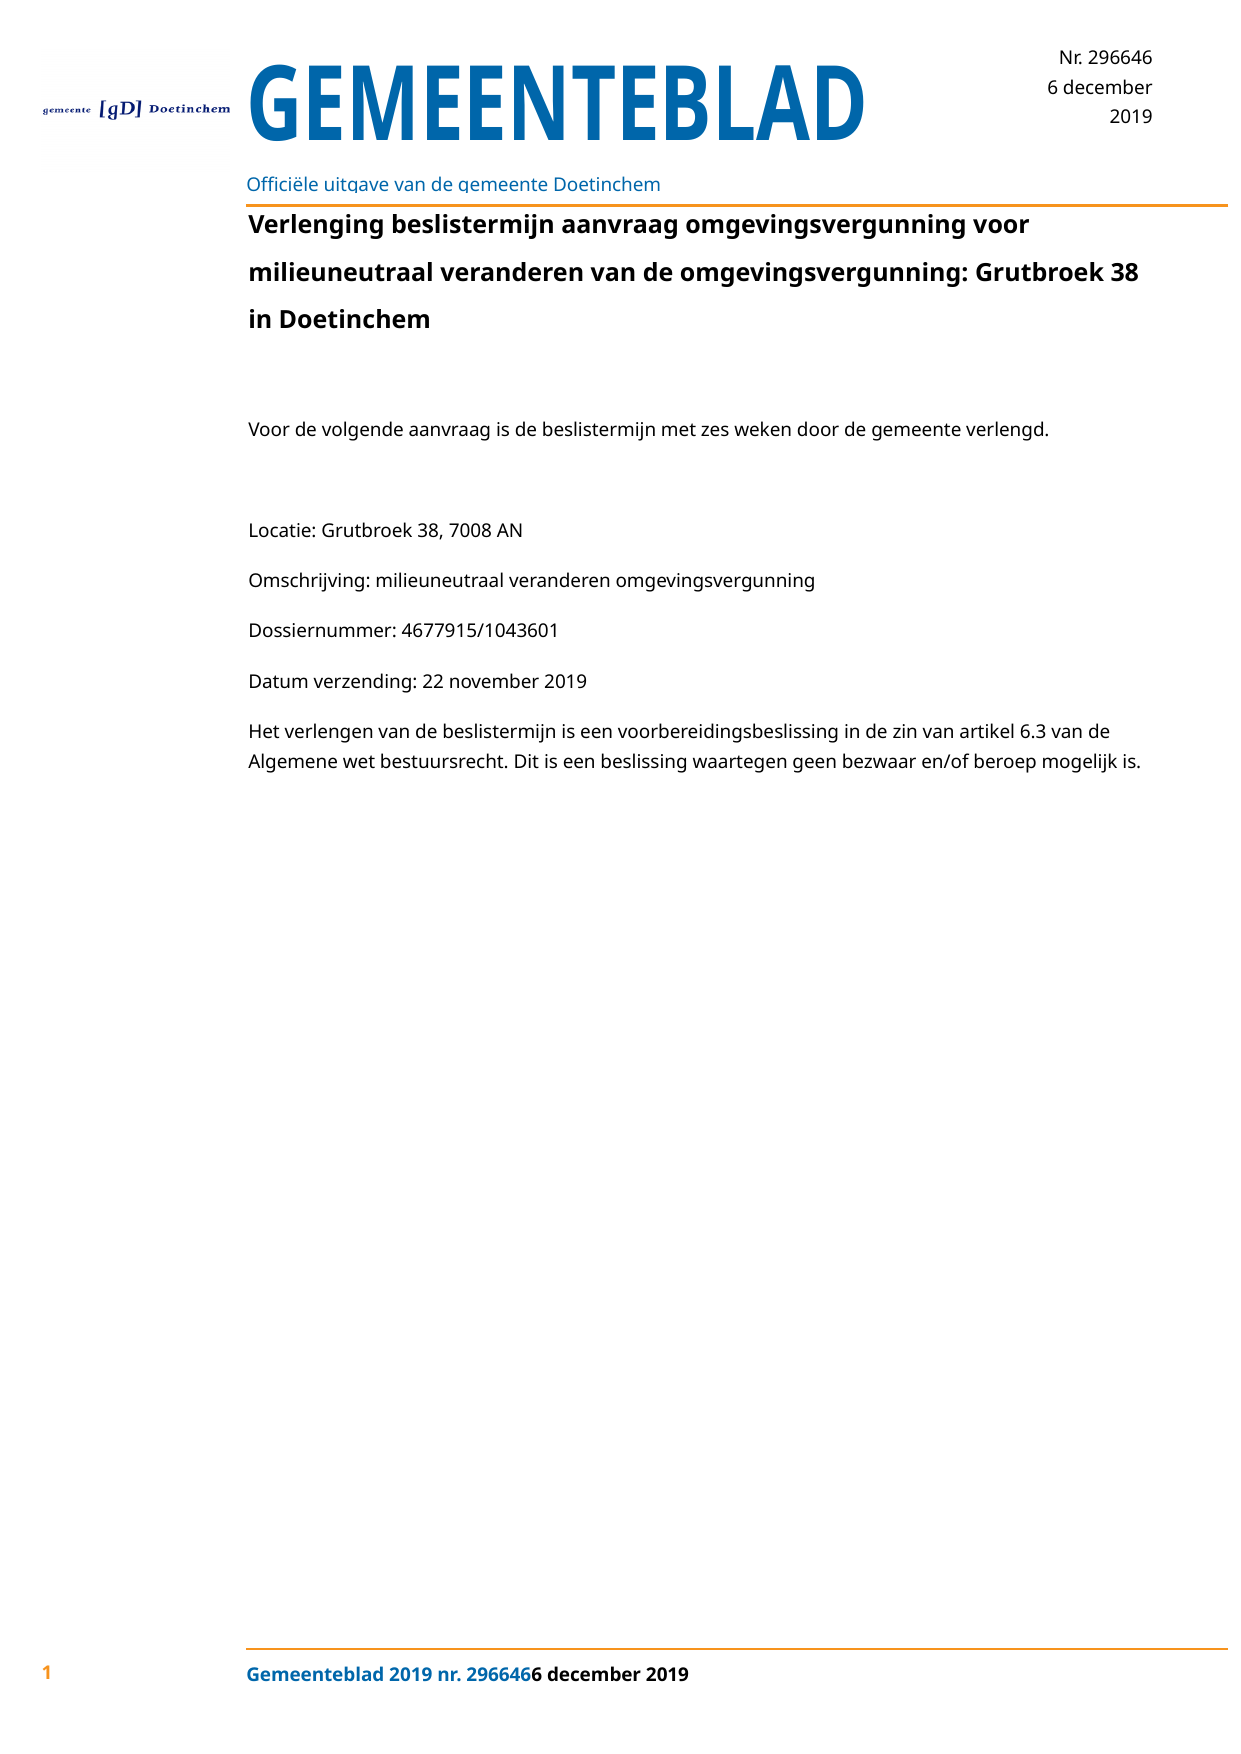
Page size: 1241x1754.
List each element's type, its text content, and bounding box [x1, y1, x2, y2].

text Dossiernummer: 4677915/1043601 [248, 618, 1152, 643]
text Het verlengen van de beslistermijn is een voorbereidingsbeslissing in de zin van artikel 6.3 van de Algemene wet bestuursrecht. Dit is een beslissing waartegen geen bezwaar en/of beroep mogelijk is. [248, 718, 1152, 774]
text Omschrijving: milieuneutraal veranderen omgevingsvergunning [248, 567, 1152, 593]
text Voor de volgende aanvraag is de beslistermijn met zes weken door de gemeente verlengd. [248, 416, 1152, 442]
text Verlenging beslistermijn aanvraag omgevingsvergunning voor milieuneutraal veranderen van de omgevingsvergunning: Grutbroek 38 in Doetinchem [248, 207, 1152, 336]
text Locatie: Grutbroek 38, 7008 AN [248, 517, 1152, 542]
picture [41, 47, 231, 172]
text Datum verzending: 22 november 2019 [248, 668, 1152, 694]
